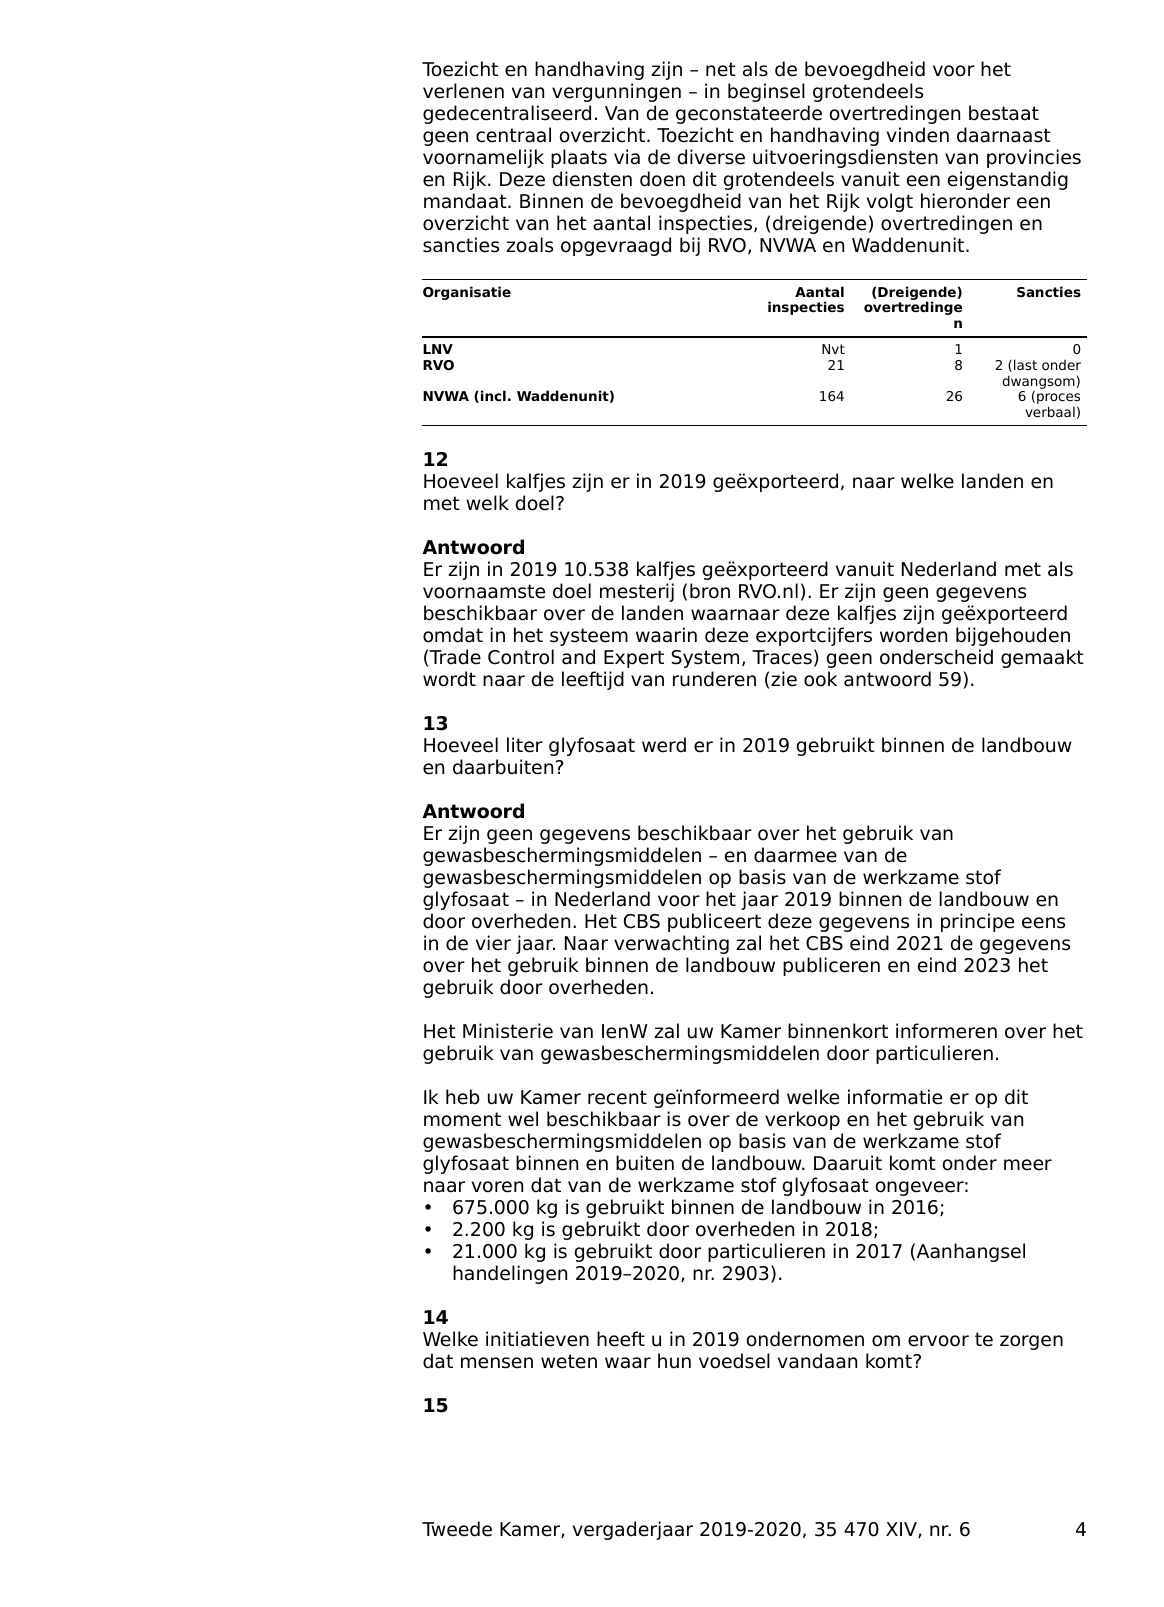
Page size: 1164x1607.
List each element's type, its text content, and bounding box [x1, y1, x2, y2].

text Toezicht en handhaving zijn – net als de bevoegdheid voor het verlenen van vergunningen – in beginsel grotendeels gedecentraliseerd. Van de geconstateerde overtredingen bestaat geen centraal overzicht. Toezicht en handhaving vinden daarnaast voornamelijk plaats via de diverse uitvoeringsdiensten van provincies en Rijk. Deze diensten doen dit grotendeels vanuit een eigenstandig mandaat. Binnen de bevoegdheid van het Rijk volgt hieronder een overzicht van het aantal inspecties, (dreigende) overtredingen en sancties zoals opgevraagd bij RVO, NVWA en Waddenunit. [422, 59, 1087, 257]
table_header Sancties [969, 280, 1087, 336]
table_header Organisatie [422, 280, 732, 336]
table_cell NVWA (incl. Waddenunit) [422, 389, 732, 425]
table_cell RVO [422, 358, 732, 389]
text 15 [422, 1395, 1087, 1417]
table_cell 26 [850, 389, 968, 425]
table_cell LNV [422, 338, 732, 358]
text Welke initiatieven heeft u in 2019 ondernomen om ervoor te zorgen dat mensen weten waar hun voedsel vandaan komt? [422, 1329, 1087, 1373]
text Hoeveel liter glyfosaat werd er in 2019 gebruikt binnen de landbouw en daarbuiten? [422, 735, 1087, 779]
text Het Ministerie van IenW zal uw Kamer binnenkort informeren over het gebruik van gewasbeschermingsmiddelen door particulieren. [422, 1021, 1087, 1065]
text • 2.200 kg is gebruikt door overheden in 2018; [422, 1219, 1087, 1241]
table_cell 6 (proces verbaal) [969, 389, 1087, 425]
table_cell 8 [850, 358, 968, 389]
text 12 [422, 449, 1087, 471]
text Antwoord [422, 537, 1087, 559]
text Er zijn in 2019 10.538 kalfjes geëxporteerd vanuit Nederland met als voornaamste doel mesterij (bron RVO.nl). Er zijn geen gegevens beschikbaar over de landen waarnaar deze kalfjes zijn geëxporteerd omdat in het systeem waarin deze exportcijfers worden bijgehouden (Trade Control and Expert System, Traces) geen onderscheid gemaakt wordt naar de leeftijd van runderen (zie ook antwoord 59). [422, 559, 1087, 691]
text • 21.000 kg is gebruikt door particulieren in 2017 (Aanhangsel handelingen 2019–2020, nr. 2903). [422, 1241, 1087, 1285]
text 14 [422, 1307, 1087, 1329]
text • 675.000 kg is gebruikt binnen de landbouw in 2016; [422, 1197, 1087, 1219]
table_cell 2 (last onder dwangsom) [969, 358, 1087, 389]
table_cell Nvt [732, 338, 850, 358]
table_header (Dreigende) overtredingen [850, 280, 968, 336]
text 13 [422, 713, 1087, 735]
text Antwoord [422, 801, 1087, 823]
table_cell 164 [732, 389, 850, 425]
table_cell 21 [732, 358, 850, 389]
text Ik heb uw Kamer recent geïnformeerd welke informatie er op dit moment wel beschikbaar is over de verkoop en het gebruik van gewasbeschermingsmiddelen op basis van de werkzame stof glyfosaat binnen en buiten de landbouw. Daaruit komt onder meer naar voren dat van de werkzame stof glyfosaat ongeveer: [422, 1087, 1087, 1197]
table_cell 0 [969, 338, 1087, 358]
table_header Aantal inspecties [732, 280, 850, 336]
table_cell 1 [850, 338, 968, 358]
text Hoeveel kalfjes zijn er in 2019 geëxporteerd, naar welke landen en met welk doel? [422, 471, 1087, 514]
text Er zijn geen gegevens beschikbaar over het gebruik van gewasbeschermingsmiddelen – en daarmee van de gewasbeschermingsmiddelen op basis van de werkzame stof glyfosaat – in Nederland voor het jaar 2019 binnen de landbouw en door overheden. Het CBS publiceert deze gegevens in principe eens in de vier jaar. Naar verwachting zal het CBS eind 2021 de gegevens over het gebruik binnen de landbouw publiceren en eind 2023 het gebruik door overheden. [422, 823, 1087, 999]
